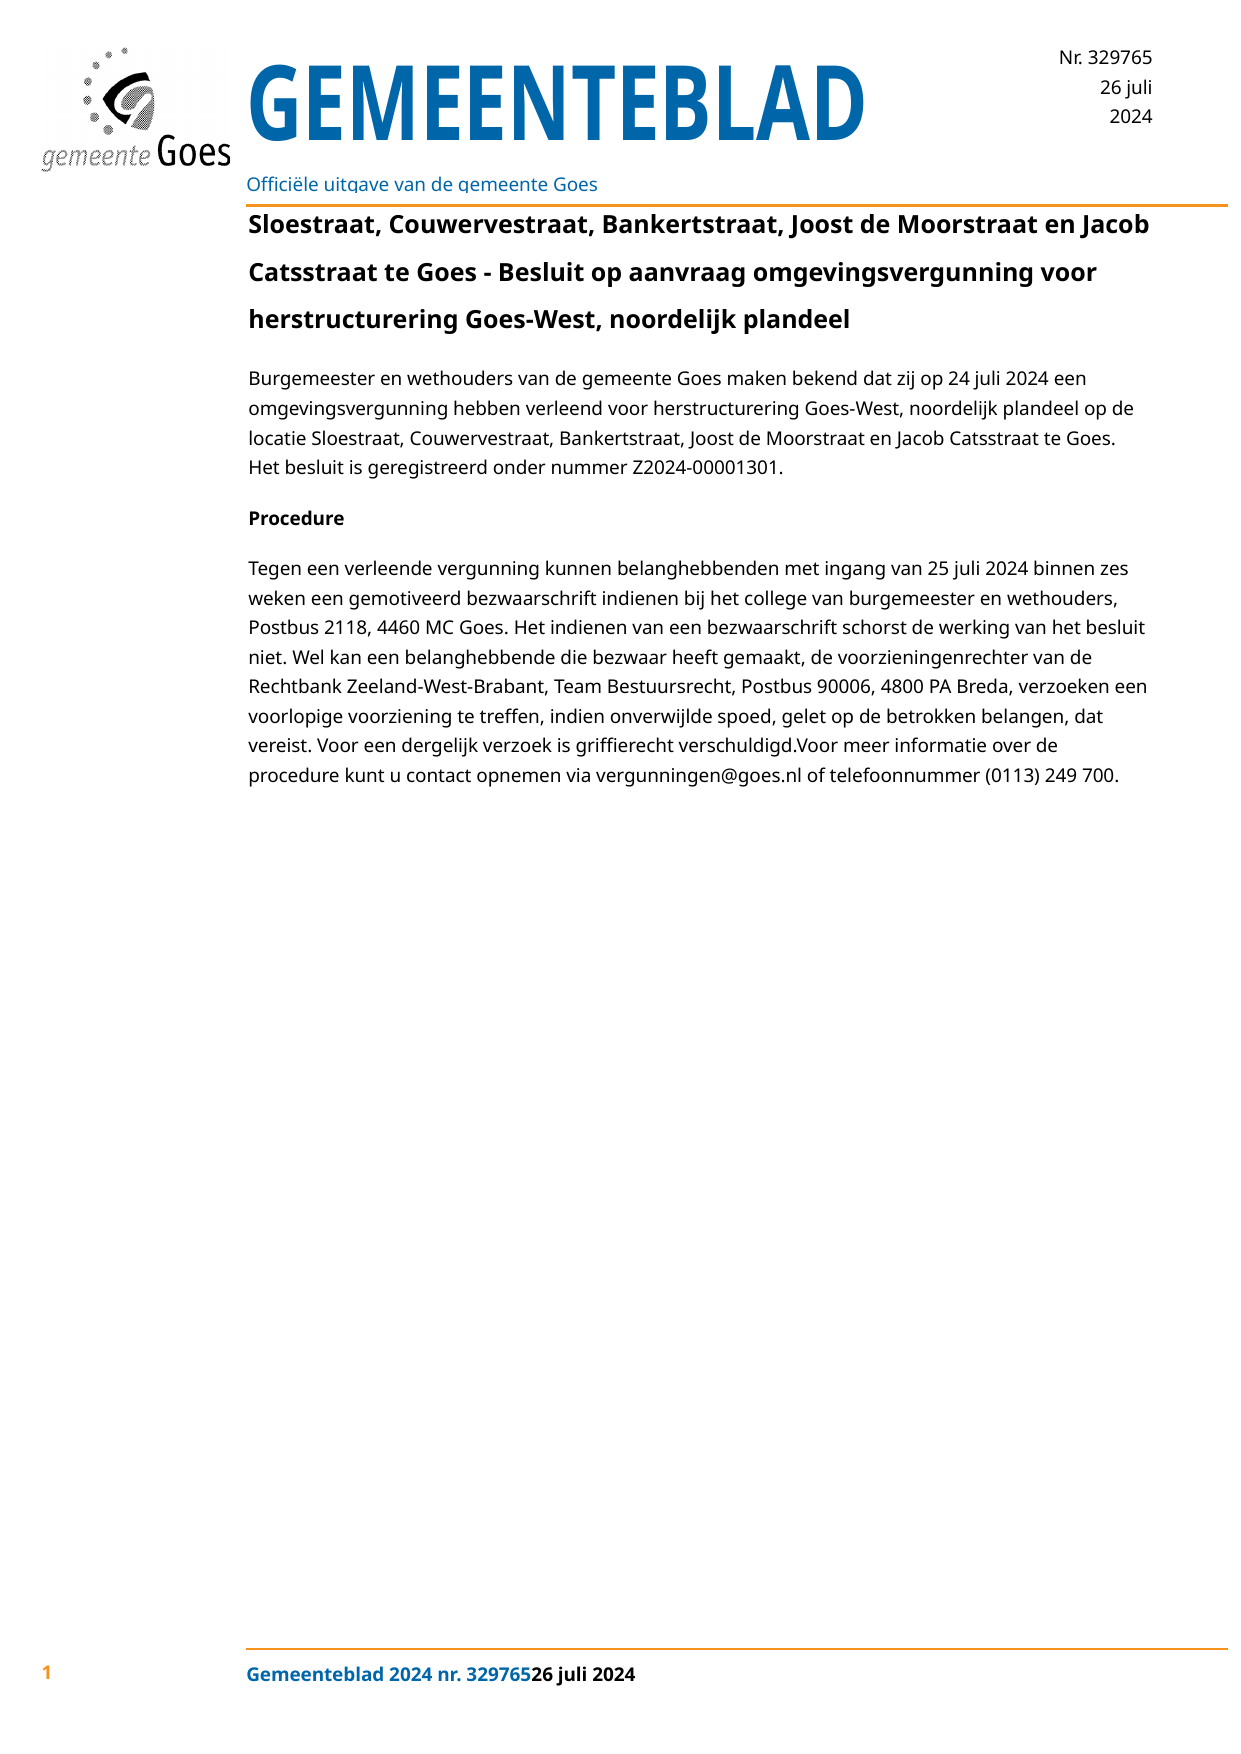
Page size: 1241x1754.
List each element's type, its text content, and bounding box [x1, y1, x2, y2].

text Procedure [248, 505, 1152, 530]
text Tegen een verleende vergunning kunnen belanghebbenden met ingang van 25 juli 2024 binnen zes weken een gemotiveerd bezwaarschrift indienen bij het college van burgemeester en wethouders, Postbus 2118, 4460 MC Goes. Het indienen van een bezwaarschrift schorst de werking van het besluit niet. Wel kan een belanghebbende die bezwaar heeft gemaakt, de voorzieningenrechter van de Rechtbank Zeeland-West-Brabant, Team Bestuursrecht, Postbus 90006, 4800 PA Breda, verzoeken een voorlopige voorziening te treffen, indien onverwijlde spoed, gelet op de betrokken belangen, dat vereist. Voor een dergelijk verzoek is griffierecht verschuldigd.Voor meer informatie over de procedure kunt u contact opnemen via vergunningen@goes.nl of telefoonnummer (0113) 249 700. [248, 555, 1152, 788]
text Sloestraat, Couwervestraat, Bankertstraat, Joost de Moorstraat en Jacob Catsstraat te Goes - Besluit op aanvraag omgevingsvergunning voor herstructurering Goes-West, noordelijk plandeel [248, 207, 1152, 336]
picture [41, 47, 231, 172]
text Burgemeester en wethouders van de gemeente Goes maken bekend dat zij op 24 juli 2024 een omgevingsvergunning hebben verleend voor herstructurering Goes-West, noordelijk plandeel op de locatie Sloestraat, Couwervestraat, Bankertstraat, Joost de Moorstraat en Jacob Catsstraat te Goes. Het besluit is geregistreerd onder nummer Z2024-00001301. [248, 366, 1152, 480]
